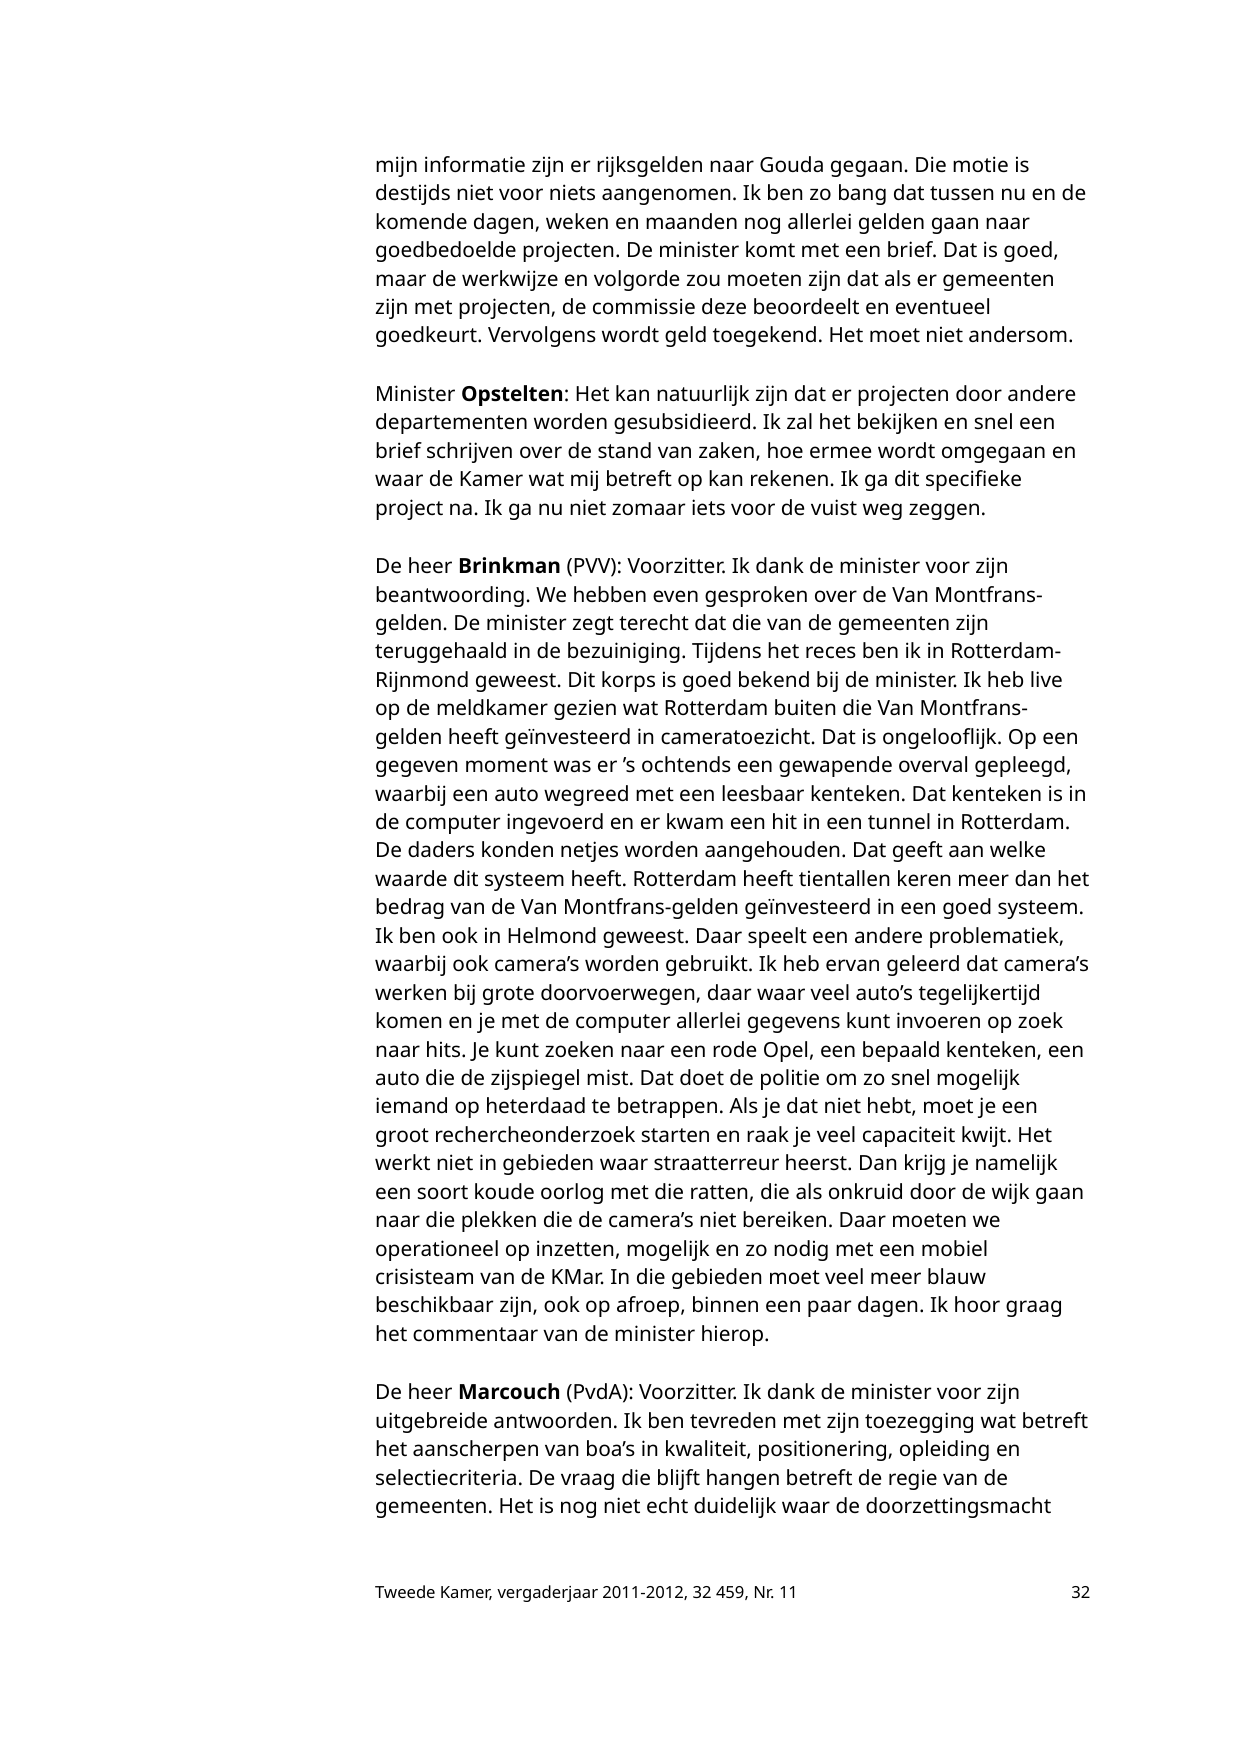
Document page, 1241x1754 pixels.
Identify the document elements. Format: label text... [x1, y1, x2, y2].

text De heer Marcouch (PvdA): Voorzitter. Ik dank de minister voor zijn uitgebreide antwoorden. Ik ben tevreden met zijn toezegging wat betreft het aanscherpen van boa’s in kwaliteit, positionering, opleiding en selectiecriteria. De vraag die blijft hangen betreft de regie van de gemeenten. Het is nog niet echt duidelijk waar de doorzettingsmacht [375, 1377, 1090, 1520]
text Minister Opstelten: Het kan natuurlijk zijn dat er projecten door andere departementen worden gesubsidieerd. Ik zal het bekijken en snel een brief schrijven over de stand van zaken, hoe ermee wordt omgegaan en waar de Kamer wat mij betreft op kan rekenen. Ik ga dit specifieke project na. Ik ga nu niet zomaar iets voor de vuist weg zeggen. [375, 379, 1090, 521]
text mijn informatie zijn er rijksgelden naar Gouda gegaan. Die motie is destijds niet voor niets aangenomen. Ik ben zo bang dat tussen nu en de komende dagen, weken en maanden nog allerlei gelden gaan naar goedbedoelde projecten. De minister komt met een brief. Dat is goed, maar de werkwijze en volgorde zou moeten zijn dat als er gemeenten zijn met projecten, de commissie deze beoordeelt en eventueel goedkeurt. Vervolgens wordt geld toegekend. Het moet niet andersom. [375, 150, 1090, 349]
text De heer Brinkman (PVV): Voorzitter. Ik dank de minister voor zijn beantwoording. We hebben even gesproken over de Van Montfrans-gelden. De minister zegt terecht dat die van de gemeenten zijn teruggehaald in de bezuiniging. Tijdens het reces ben ik in Rotterdam-Rijnmond geweest. Dit korps is goed bekend bij de minister. Ik heb live op de meldkamer gezien wat Rotterdam buiten die Van Montfrans-gelden heeft geïnvesteerd in cameratoezicht. Dat is ongelooflijk. Op een gegeven moment was er ’s ochtends een gewapende overval gepleegd, waarbij een auto wegreed met een leesbaar kenteken. Dat kenteken is in de computer ingevoerd en er kwam een hit in een tunnel in Rotterdam. De daders konden netjes worden aangehouden. Dat geeft aan welke waarde dit systeem heeft. Rotterdam heeft tientallen keren meer dan het bedrag van de Van Montfrans-gelden geïnvesteerd in een goed systeem. Ik ben ook in Helmond geweest. Daar speelt een andere problematiek, waarbij ook camera’s worden gebruikt. Ik heb ervan geleerd dat camera’s werken bij grote doorvoerwegen, daar waar veel auto’s tegelijkertijd komen en je met de computer allerlei gegevens kunt invoeren op zoek naar hits. Je kunt zoeken naar een rode Opel, een bepaald kenteken, een auto die de zijspiegel mist. Dat doet de politie om zo snel mogelijk iemand op heterdaad te betrappen. Als je dat niet hebt, moet je een groot rechercheonderzoek starten en raak je veel capaciteit kwijt. Het werkt niet in gebieden waar straatterreur heerst. Dan krijg je namelijk een soort koude oorlog met die ratten, die als onkruid door de wijk gaan naar die plekken die de camera’s niet bereiken. Daar moeten we operationeel op inzetten, mogelijk en zo nodig met een mobiel crisisteam van de KMar. In die gebieden moet veel meer blauw beschikbaar zijn, ook op afroep, binnen een paar dagen. Ik hoor graag het commentaar van de minister hierop. [375, 551, 1090, 1347]
